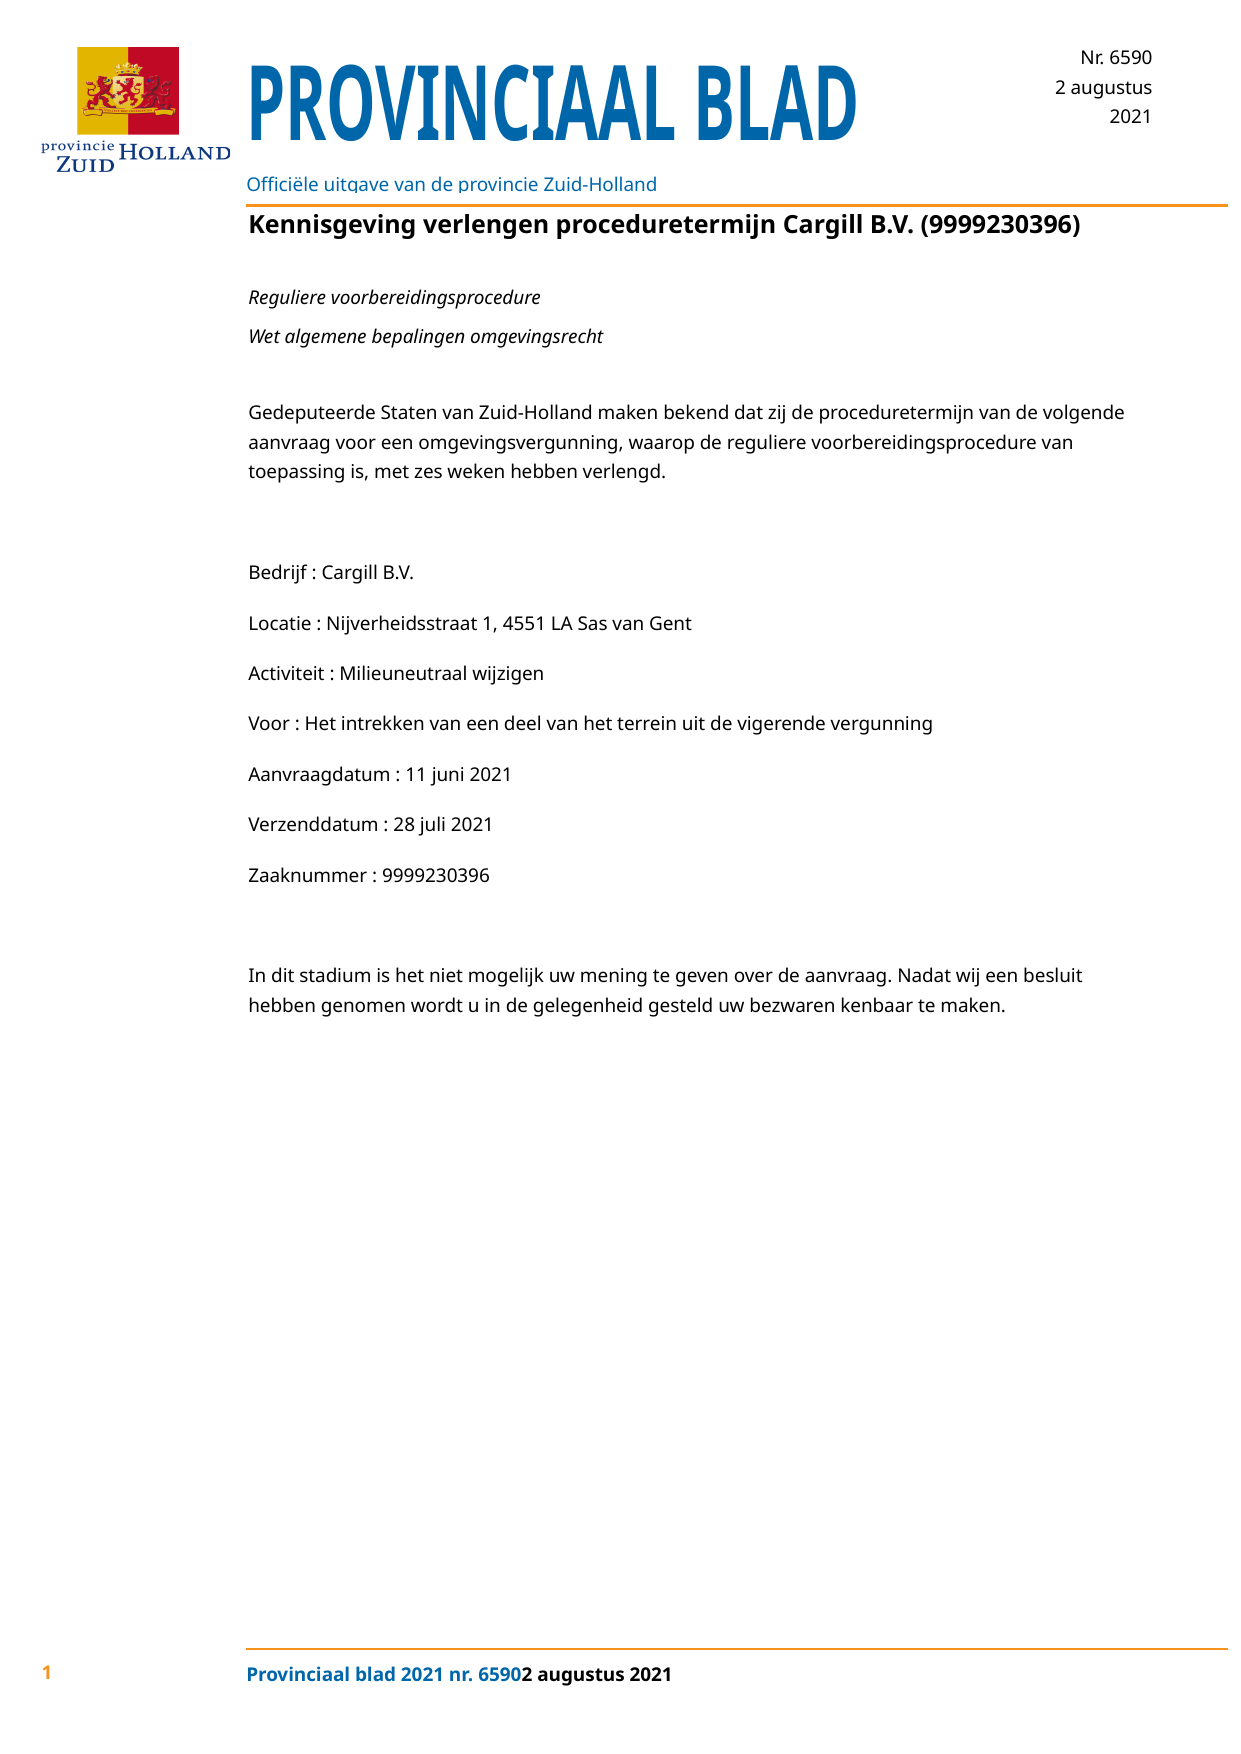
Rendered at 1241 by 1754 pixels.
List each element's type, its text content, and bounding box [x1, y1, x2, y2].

text Bedrijf : Cargill B.V. [248, 559, 1152, 585]
text Activiteit : Milieuneutraal wijzigen [248, 660, 1152, 686]
text Kennisgeving verlengen proceduretermijn Cargill B.V. (9999230396) [248, 207, 1152, 241]
text Gedeputeerde Staten van Zuid-Holland maken bekend dat zij de proceduretermijn van de volgende aanvraag voor een omgevingsvergunning, waarop de reguliere voorbereidingsprocedure van toepassing is, met zes weken hebben verlengd. [248, 399, 1152, 484]
text Reguliere voorbereidingsprocedure [248, 284, 1152, 309]
text Voor : Het intrekken van een deel van het terrein uit de vigerende vergunning [248, 711, 1152, 736]
text Verzenddatum : 28 juli 2021 [248, 811, 1152, 837]
text Zaaknummer : 9999230396 [248, 862, 1152, 887]
picture [41, 47, 231, 172]
text Aanvraagdatum : 11 juni 2021 [248, 761, 1152, 787]
text In dit stadium is het niet mogelijk uw mening te geven over de aanvraag. Nadat wij een besluit hebben genomen wordt u in de gelegenheid gesteld uw bezwaren kenbaar te maken. [248, 963, 1152, 1018]
text Wet algemene bepalingen omgevingsrecht [248, 323, 1152, 349]
text Locatie : Nijverheidsstraat 1, 4551 LA Sas van Gent [248, 610, 1152, 635]
